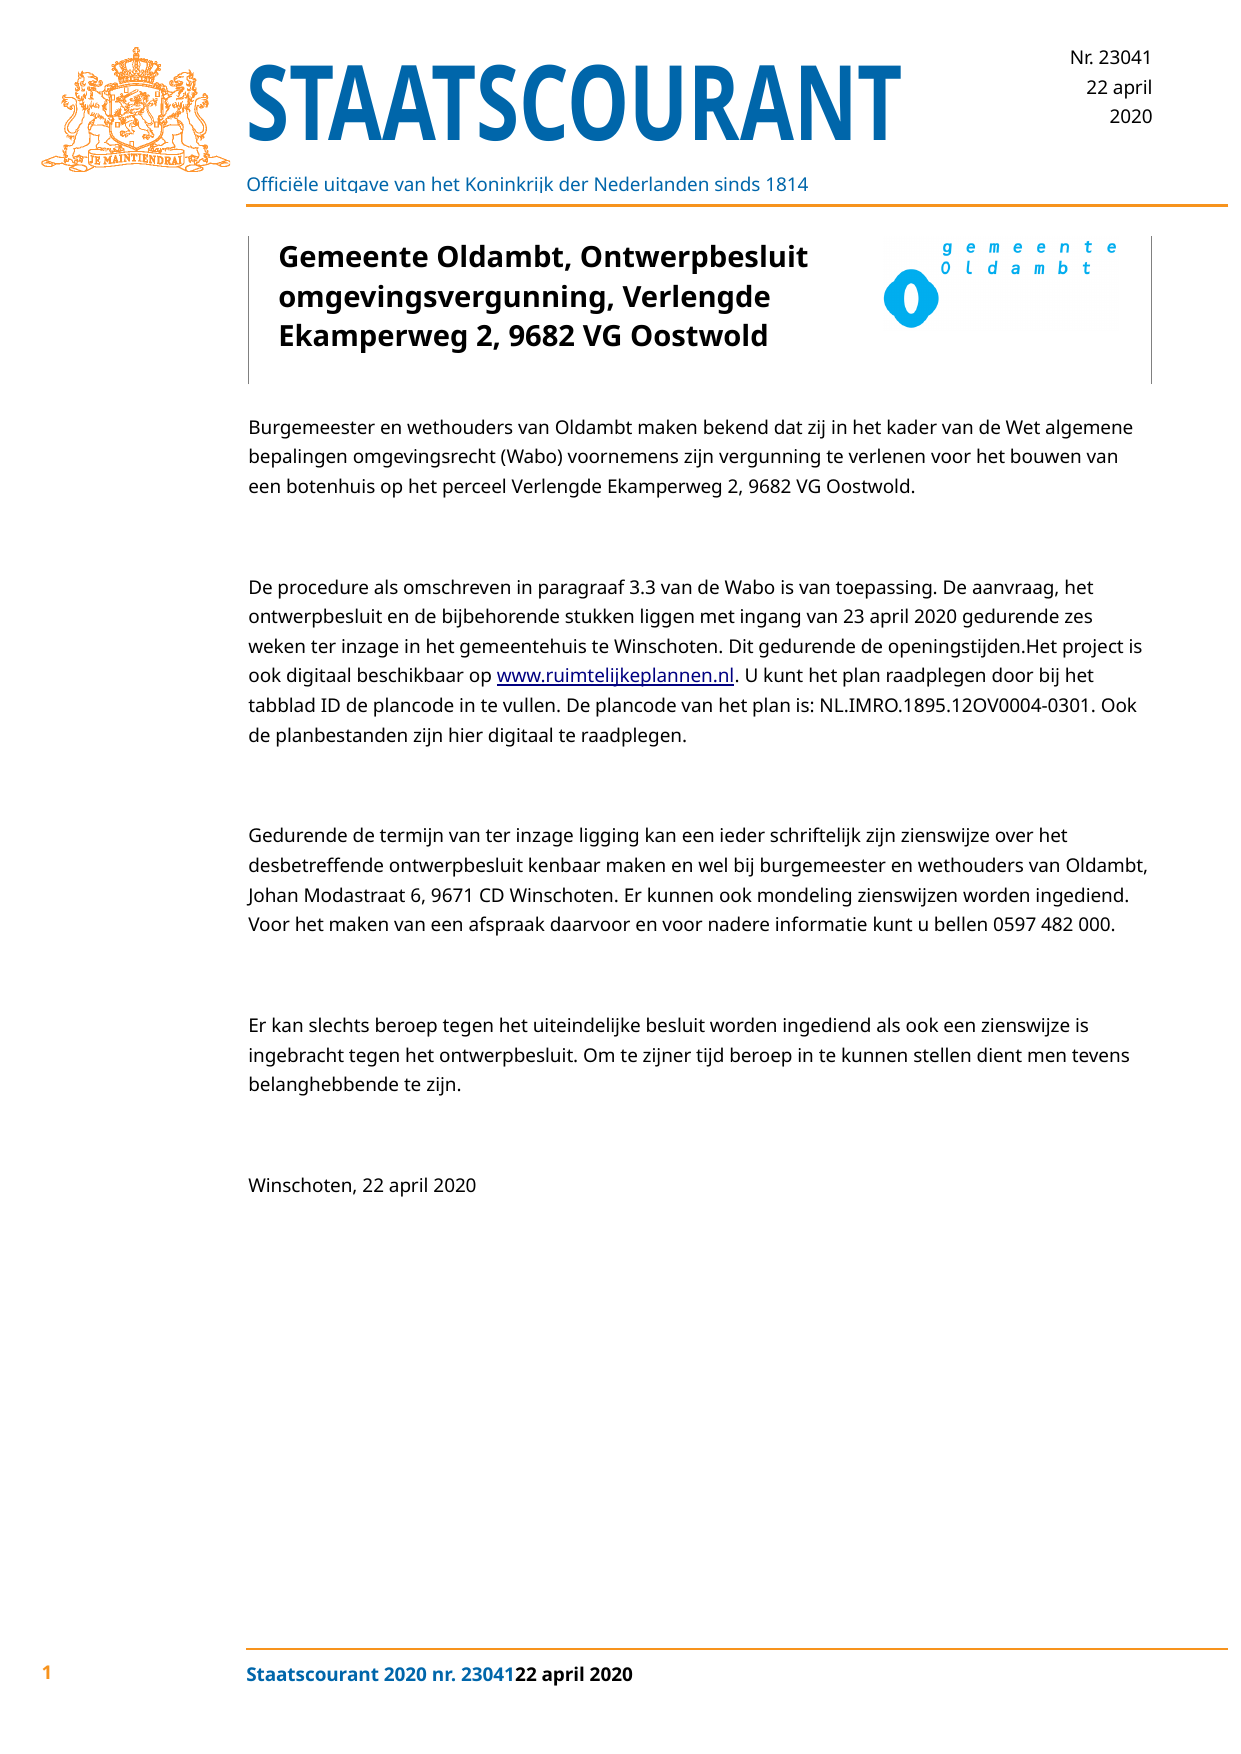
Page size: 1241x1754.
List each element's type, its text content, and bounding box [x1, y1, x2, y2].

text Winschoten, 22 april 2020 [248, 1172, 1152, 1198]
text De procedure als omschreven in paragraaf 3.3 van de Wabo is van toepassing. De aanvraag, het ontwerpbesluit en de bijbehorende stukken liggen met ingang van 23 april 2020 gedurende zes weken ter inzage in het gemeentehuis te Winschoten. Dit gedurende de openingstijden.Het project is ook digitaal beschikbaar op www.ruimtelijkeplannen.nl. U kunt het plan raadplegen door bij het tabblad ID de plancode in te vullen. De plancode van het plan is: NL.IMRO.1895.12OV0004-0301. Ook de planbestanden zijn hier digitaal te raadplegen. [248, 574, 1152, 748]
text Gedurende de termijn van ter inzage ligging kan een ieder schriftelijk zijn zienswijze over het desbetreffende ontwerpbesluit kenbaar maken en wel bij burgemeester en wethouders van Oldambt, Johan Modastraat 6, 9671 CD Winschoten. Er kunnen ook mondeling zienswijzen worden ingediend. Voor het maken van een afspraak daarvoor en voor nadere informatie kunt u bellen 0597 482 000. [248, 823, 1152, 937]
picture [882, 236, 1119, 331]
table_header Gemeente Oldambt, Ontwerpbesluit omgevingsvergunning, Verlengde Ekamperweg 2, 9682 VG Oostwold [249, 236, 850, 384]
text Burgemeester en wethouders van Oldambt maken bekend dat zij in het kader van de Wet algemene bepalingen omgevingsrecht (Wabo) voornemens zijn vergunning te verlenen voor het bouwen van een botenhuis op het perceel Verlengde Ekamperweg 2, 9682 VG Oostwold. [248, 414, 1152, 499]
table_header [850, 236, 1151, 384]
picture [41, 47, 231, 172]
text Er kan slechts beroep tegen het uiteindelijke besluit worden ingediend als ook een zienswijze is ingebracht tegen het ontwerpbesluit. Om te zijner tijd beroep in te kunnen stellen dient men tevens belanghebbende te zijn. [248, 1012, 1152, 1097]
